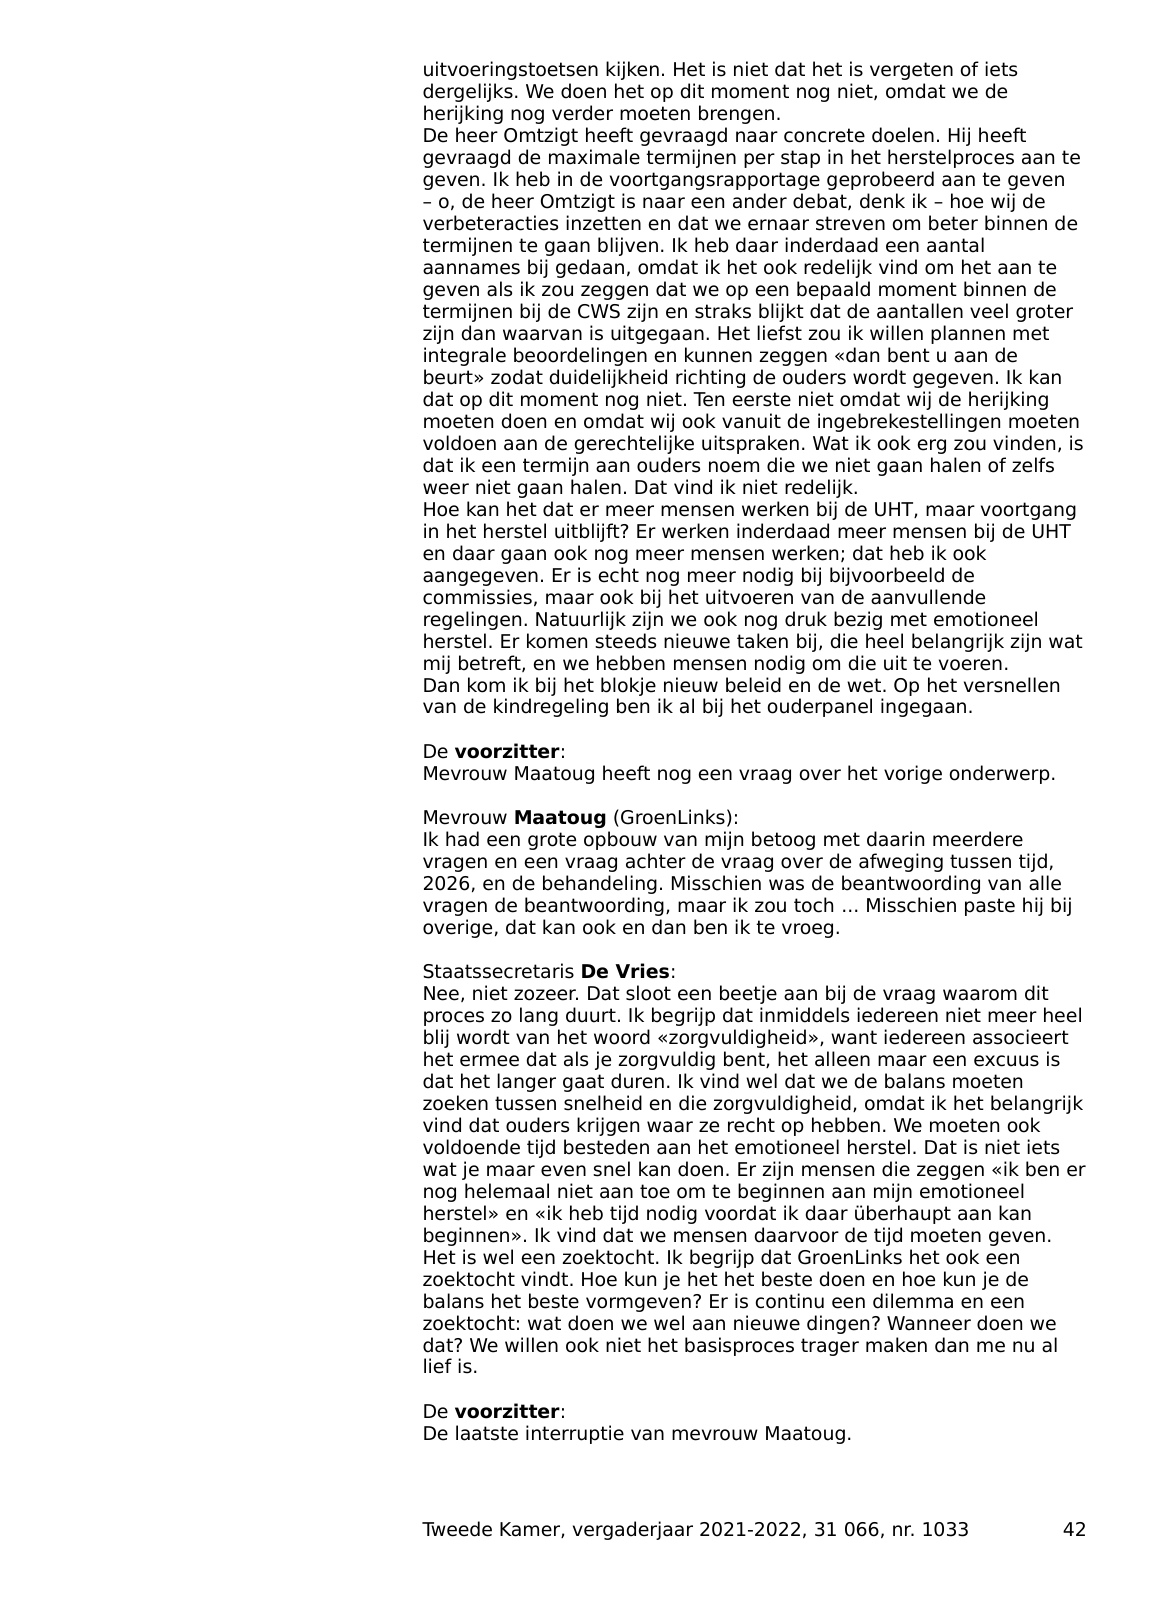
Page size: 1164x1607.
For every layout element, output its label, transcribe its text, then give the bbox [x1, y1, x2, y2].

text Nee, niet zozeer. Dat sloot een beetje aan bij de vraag waarom dit proces zo lang duurt. Ik begrijp dat inmiddels iedereen niet meer heel blij wordt van het woord «zorgvuldigheid», want iedereen associeert het ermee dat als je zorgvuldig bent, het alleen maar een excuus is dat het langer gaat duren. Ik vind wel dat we de balans moeten zoeken tussen snelheid en die zorgvuldigheid, omdat ik het belangrijk vind dat ouders krijgen waar ze recht op hebben. We moeten ook voldoende tijd besteden aan het emotioneel herstel. Dat is niet iets wat je maar even snel kan doen. Er zijn mensen die zeggen «ik ben er nog helemaal niet aan toe om te beginnen aan mijn emotioneel herstel» en «ik heb tijd nodig voordat ik daar überhaupt aan kan beginnen». Ik vind dat we mensen daarvoor de tijd moeten geven. Het is wel een zoektocht. Ik begrijp dat GroenLinks het ook een zoektocht vindt. Hoe kun je het het beste doen en hoe kun je de balans het beste vormgeven? Er is continu een dilemma en een zoektocht: wat doen we wel aan nieuwe dingen? Wanneer doen we dat? We willen ook niet het basisproces trager maken dan me nu al lief is. [422, 983, 1087, 1378]
text Staatssecretaris De Vries: [422, 961, 1087, 983]
text Dan kom ik bij het blokje nieuw beleid en de wet. Op het versnellen van de kindregeling ben ik al bij het ouderpanel ingegaan. [422, 674, 1087, 718]
text De heer Omtzigt heeft gevraagd naar concrete doelen. Hij heeft gevraagd de maximale termijnen per stap in het herstelproces aan te geven. Ik heb in de voortgangsrapportage geprobeerd aan te geven – o, de heer Omtzigt is naar een ander debat, denk ik – hoe wij de verbeteracties inzetten en dat we ernaar streven om beter binnen de termijnen te gaan blijven. Ik heb daar inderdaad een aantal aannames bij gedaan, omdat ik het ook redelijk vind om het aan te geven als ik zou zeggen dat we op een bepaald moment binnen de termijnen bij de CWS zijn en straks blijkt dat de aantallen veel groter zijn dan waarvan is uitgegaan. Het liefst zou ik willen plannen met integrale beoordelingen en kunnen zeggen «dan bent u aan de beurt» zodat duidelijkheid richting de ouders wordt gegeven. Ik kan dat op dit moment nog niet. Ten eerste niet omdat wij de herijking moeten doen en omdat wij ook vanuit de ingebrekestellingen moeten voldoen aan de gerechtelijke uitspraken. Wat ik ook erg zou vinden, is dat ik een termijn aan ouders noem die we niet gaan halen of zelfs weer niet gaan halen. Dat vind ik niet redelijk. [422, 125, 1087, 499]
text De voorzitter: [422, 1401, 1087, 1423]
text De laatste interruptie van mevrouw Maatoug. [422, 1423, 1087, 1444]
text Ik had een grote opbouw van mijn betoog met daarin meerdere vragen en een vraag achter de vraag over de afweging tussen tijd, 2026, en de behandeling. Misschien was de beantwoording van alle vragen de beantwoording, maar ik zou toch ... Misschien paste hij bij overige, dat kan ook en dan ben ik te vroeg. [422, 829, 1087, 939]
text Hoe kan het dat er meer mensen werken bij de UHT, maar voortgang in het herstel uitblijft? Er werken inderdaad meer mensen bij de UHT en daar gaan ook nog meer mensen werken; dat heb ik ook aangegeven. Er is echt nog meer nodig bij bijvoorbeeld de commissies, maar ook bij het uitvoeren van de aanvullende regelingen. Natuurlijk zijn we ook nog druk bezig met emotioneel herstel. Er komen steeds nieuwe taken bij, die heel belangrijk zijn wat mij betreft, en we hebben mensen nodig om die uit te voeren. [422, 499, 1087, 674]
text De voorzitter: [422, 741, 1087, 763]
text Mevrouw Maatoug (GroenLinks): [422, 807, 1087, 829]
text Mevrouw Maatoug heeft nog een vraag over het vorige onderwerp. [422, 763, 1087, 784]
text uitvoeringstoetsen kijken. Het is niet dat het is vergeten of iets dergelijks. We doen het op dit moment nog niet, omdat we de herijking nog verder moeten brengen. [422, 59, 1087, 125]
